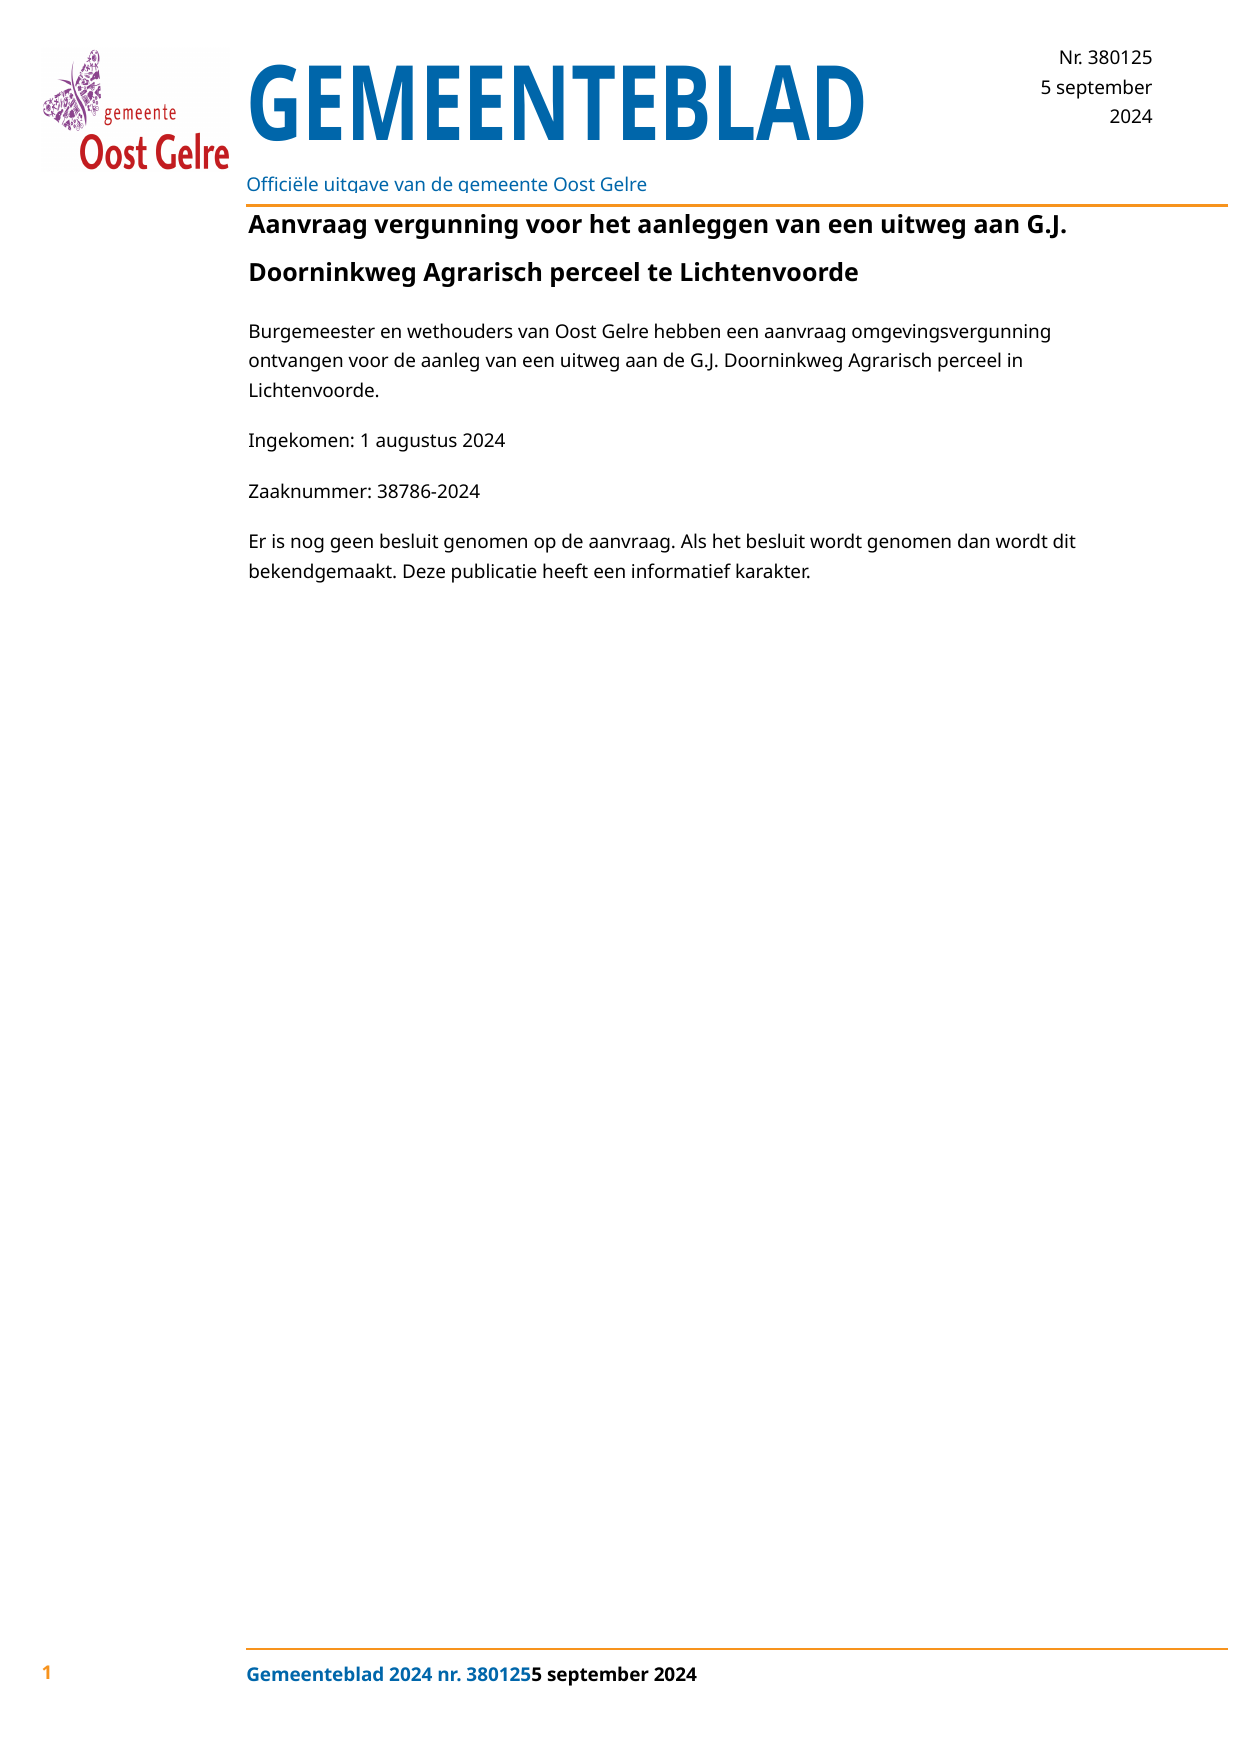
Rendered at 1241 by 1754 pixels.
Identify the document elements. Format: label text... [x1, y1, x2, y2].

text Zaaknummer: 38786-2024 [248, 478, 1152, 504]
text Burgemeester en wethouders van Oost Gelre hebben een aanvraag omgevingsvergunning ontvangen voor de aanleg van een uitweg aan de G.J. Doorninkweg Agrarisch perceel in Lichtenvoorde. [248, 318, 1152, 403]
text Ingekomen: 1 augustus 2024 [248, 427, 1152, 453]
picture [41, 47, 231, 172]
text Er is nog geen besluit genomen op de aanvraag. Als het besluit wordt genomen dan wordt dit bekendgemaakt. Deze publicatie heeft een informatief karakter. [248, 528, 1152, 584]
text Aanvraag vergunning voor het aanleggen van een uitweg aan G.J. Doorninkweg Agrarisch perceel te Lichtenvoorde [248, 207, 1152, 288]
